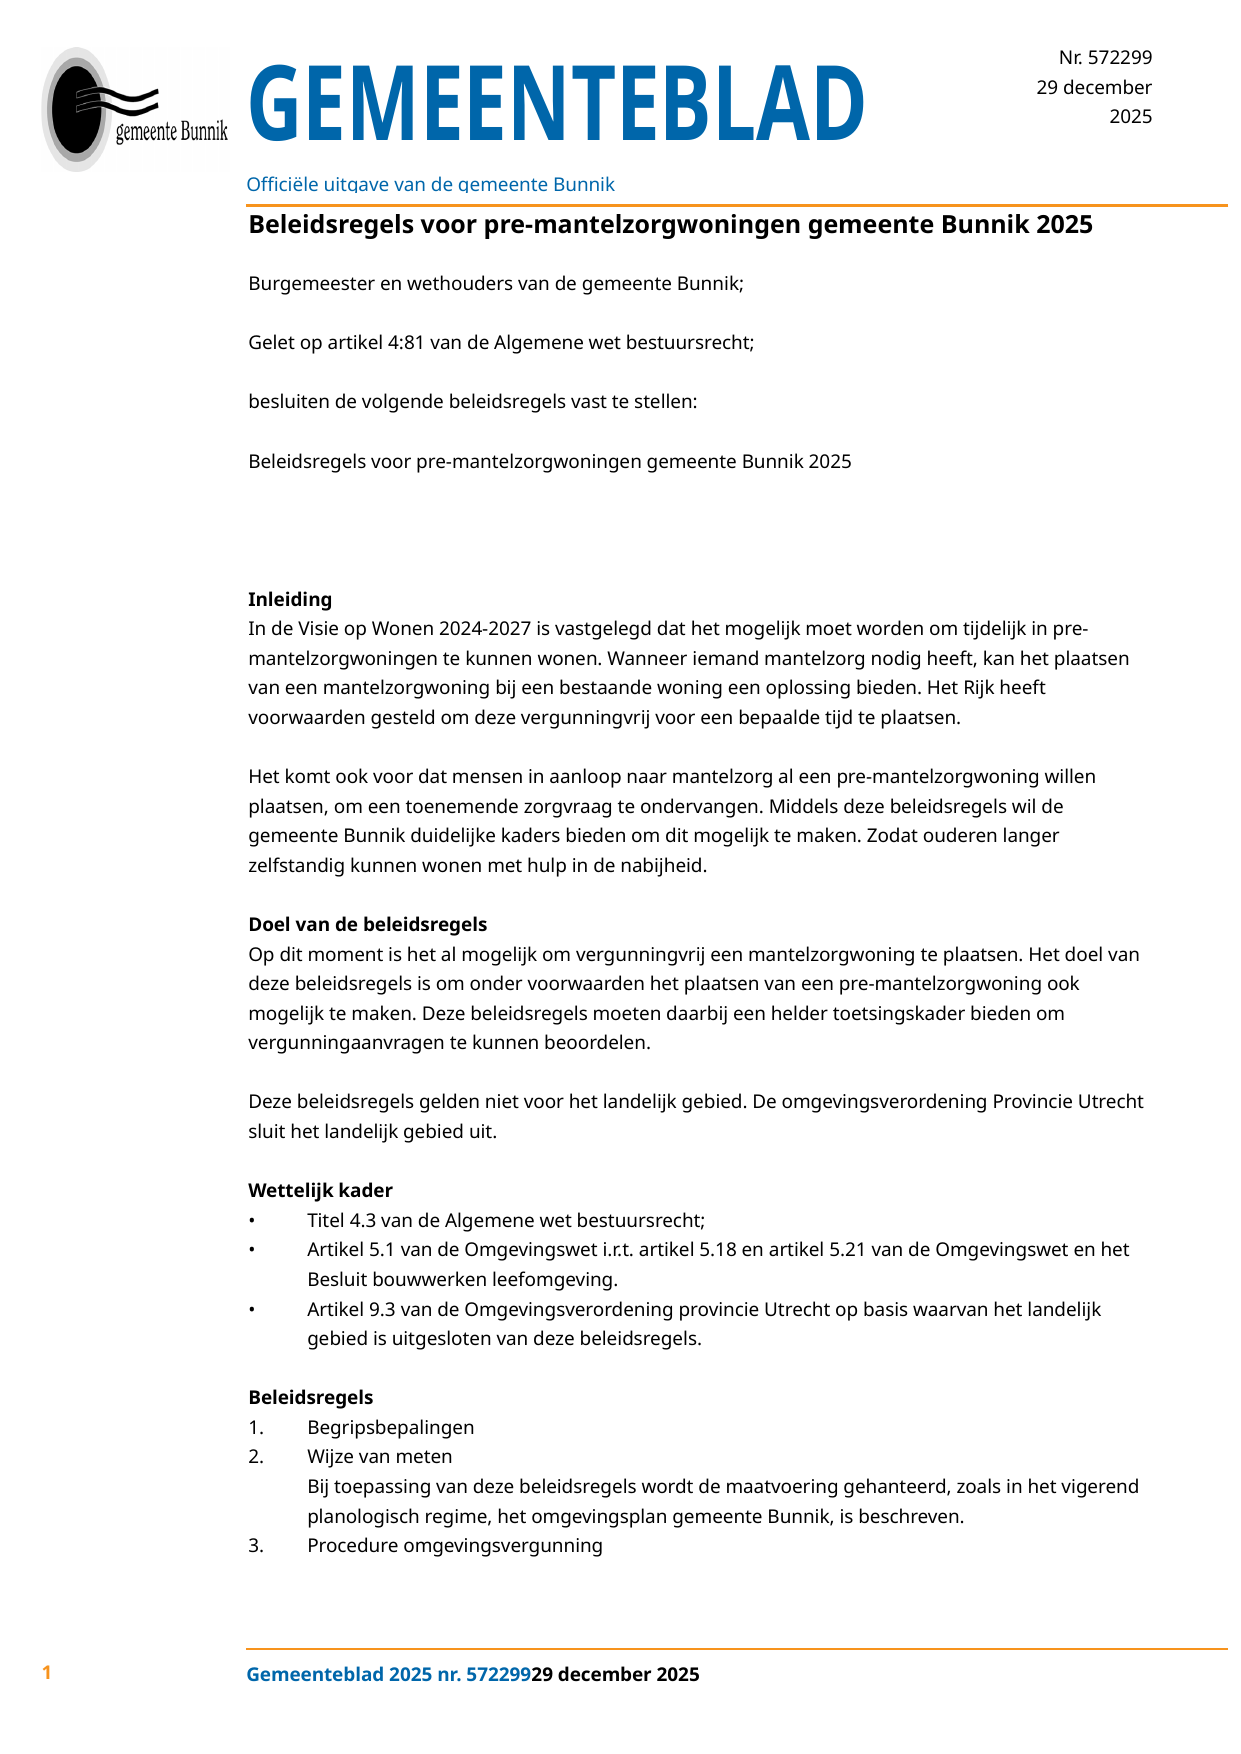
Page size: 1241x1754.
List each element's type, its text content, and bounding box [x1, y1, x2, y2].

text Wettelijk kader [248, 1177, 1152, 1203]
text Deze beleidsregels gelden niet voor het landelijk gebied. De omgevingsverordening Provincie Utrecht sluit het landelijk gebied uit. [248, 1089, 1152, 1144]
text besluiten de volgende beleidsregels vast te stellen: [248, 389, 1152, 414]
picture [41, 47, 231, 172]
text Beleidsregels voor pre-mantelzorgwoningen gemeente Bunnik 2025 [248, 207, 1152, 241]
text Beleidsregels [248, 1384, 1152, 1410]
list Procedure omgevingsvergunning [248, 1532, 1152, 1558]
list Artikel 9.3 van de Omgevingsverordening provincie Utrecht op basis waarvan het landelijk gebied is uitgesloten van deze beleidsregels. [248, 1296, 1152, 1351]
text Inleiding [248, 586, 1152, 612]
text Op dit moment is het al mogelijk om vergunningvrij een mantelzorgwoning te plaatsen. Het doel van deze beleidsregels is om onder voorwaarden het plaatsen van een pre-mantelzorgwoning ook mogelijk te maken. Deze beleidsregels moeten daarbij een helder toetsingskader bieden om vergunningaanvragen te kunnen beoordelen. [248, 941, 1152, 1055]
text Doel van de beleidsregels [248, 911, 1152, 937]
text Het komt ook voor dat mensen in aanloop naar mantelzorg al een pre-mantelzorgwoning willen plaatsen, om een toenemende zorgvraag te ondervangen. Middels deze beleidsregels wil de gemeente Bunnik duidelijke kaders bieden om dit mogelijk te maken. Zodat ouderen langer zelfstandig kunnen wonen met hulp in de nabijheid. [248, 763, 1152, 878]
text Gelet op artikel 4:81 van de Algemene wet bestuursrecht; [248, 329, 1152, 355]
list Titel 4.3 van de Algemene wet bestuursrecht; [248, 1207, 1152, 1233]
text Beleidsregels voor pre-mantelzorgwoningen gemeente Bunnik 2025 [248, 448, 1152, 473]
text In de Visie op Wonen 2024-2027 is vastgelegd dat het mogelijk moet worden om tijdelijk in pre-mantelzorgwoningen te kunnen wonen. Wanneer iemand mantelzorg nodig heeft, kan het plaatsen van een mantelzorgwoning bij een bestaande woning een oplossing bieden. Het Rijk heeft voorwaarden gesteld om deze vergunningvrij voor een bepaalde tijd te plaatsen. [248, 615, 1152, 730]
list Begripsbepalingen [248, 1414, 1152, 1440]
list Wijze van meten [248, 1444, 1152, 1469]
text Burgemeester en wethouders van de gemeente Bunnik; [248, 270, 1152, 296]
list Artikel 5.1 van de Omgevingswet i.r.t. artikel 5.18 en artikel 5.21 van de Omgevingswet en het Besluit bouwwerken leefomgeving. [248, 1237, 1152, 1292]
list Bij toepassing van deze beleidsregels wordt de maatvoering gehanteerd, zoals in het vigerend planologisch regime, het omgevingsplan gemeente Bunnik, is beschreven. [248, 1473, 1152, 1529]
